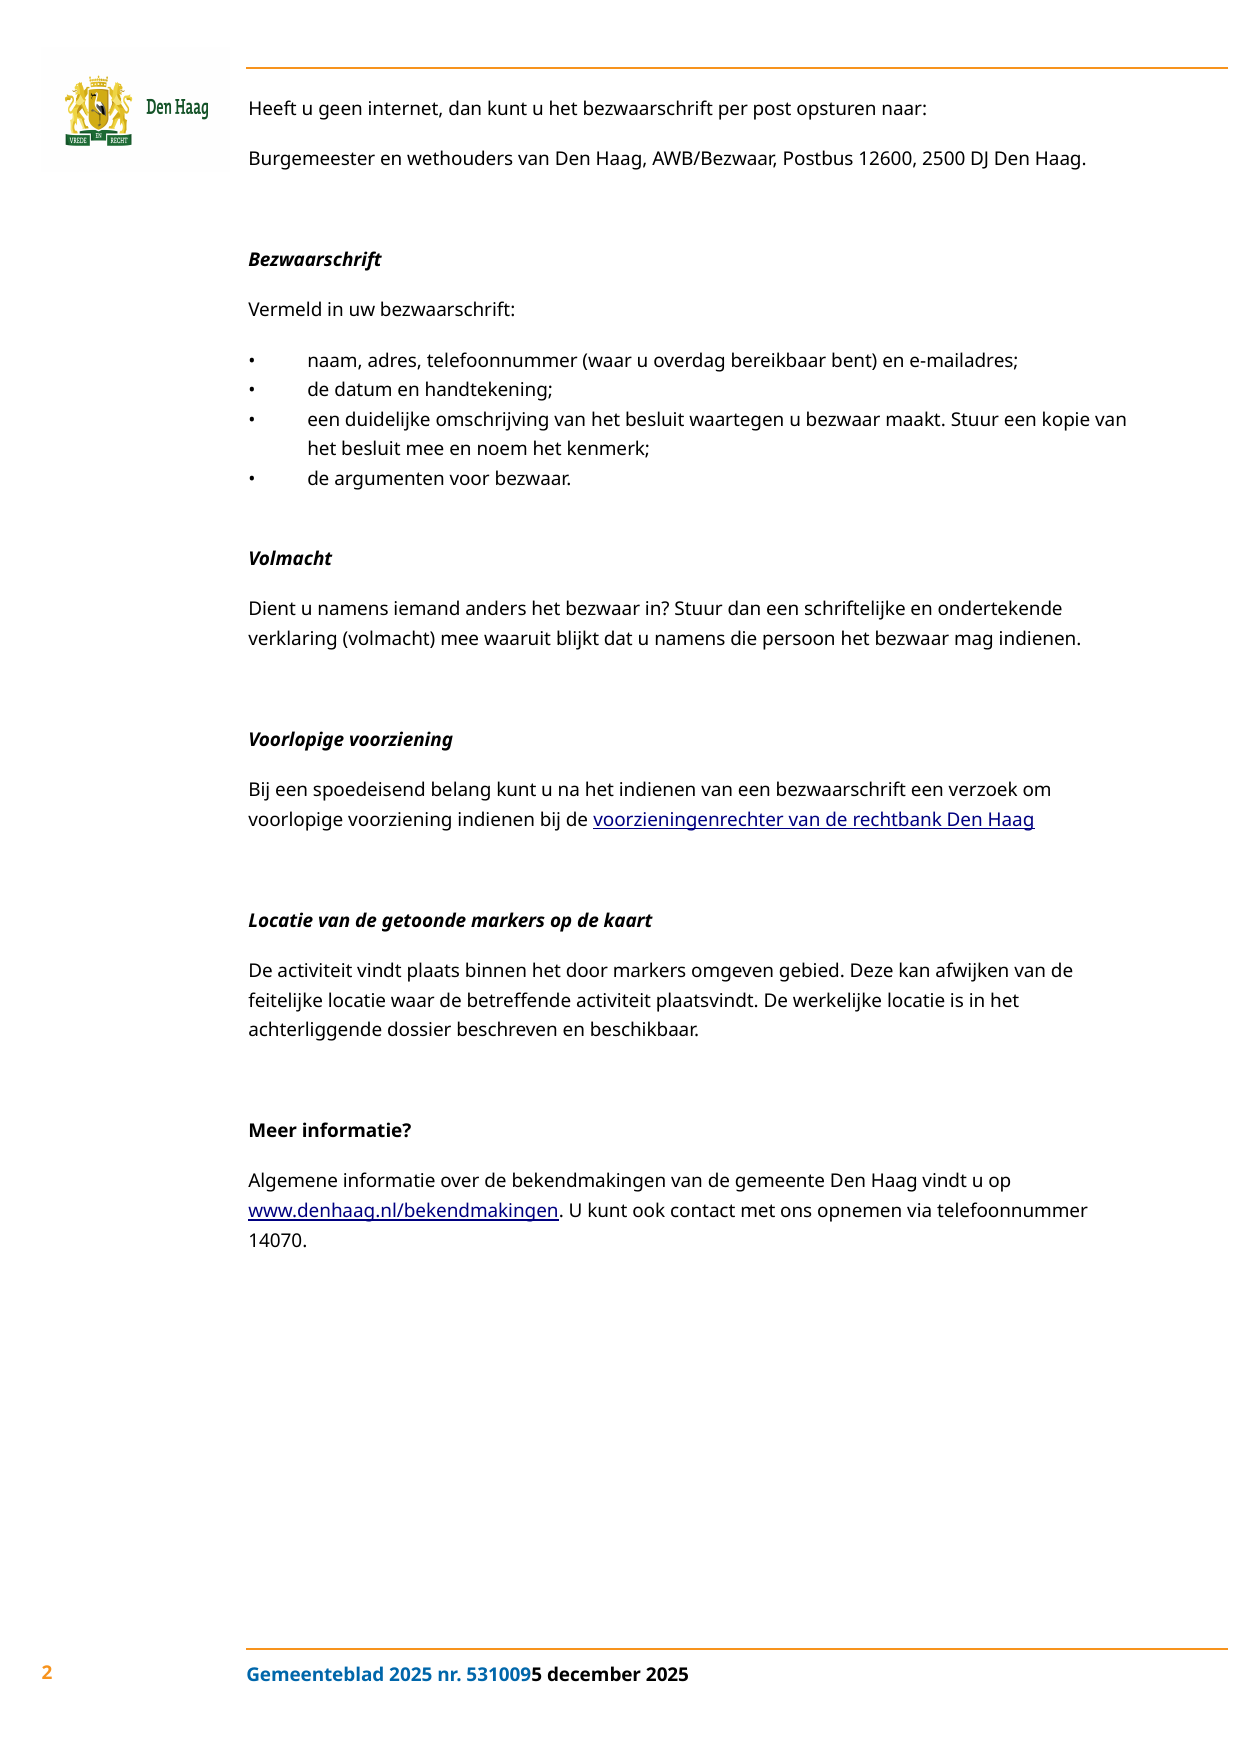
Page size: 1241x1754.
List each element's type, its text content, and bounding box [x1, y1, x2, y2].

list de datum en handtekening; [248, 376, 1152, 402]
text Heeft u geen internet, dan kunt u het bezwaarschrift per post opsturen naar: [248, 95, 1152, 121]
text Meer informatie? [248, 1117, 1152, 1143]
text Vermeld in uw bezwaarschrift: [248, 296, 1152, 322]
list de argumenten voor bezwaar. [248, 465, 1152, 491]
text Volmacht [248, 545, 1152, 571]
text Voorlopige voorziening [248, 726, 1152, 752]
picture [41, 47, 231, 172]
text Dient u namens iemand anders het bezwaar in? Stuur dan een schriftelijke en ondertekende verklaring (volmacht) mee waaruit blijkt dat u namens die persoon het bezwaar mag indienen. [248, 596, 1152, 651]
list naam, adres, telefoonnummer (waar u overdag bereikbaar bent) en e-mailadres; [248, 347, 1152, 373]
list een duidelijke omschrijving van het besluit waartegen u bezwaar maakt. Stuur een kopie van het besluit mee en noem het kenmerk; [248, 406, 1152, 461]
text Burgemeester en wethouders van Den Haag, AWB/Bezwaar, Postbus 12600, 2500 DJ Den Haag. [248, 145, 1152, 171]
text Algemene informatie over de bekendmakingen van de gemeente Den Haag vindt u op www.denhaag.nl/bekendmakingen. U kunt ook contact met ons opnemen via telefoonnummer 14070. [248, 1168, 1152, 1253]
text Bezwaarschrift [248, 246, 1152, 272]
text De activiteit vindt plaats binnen het door markers omgeven gebied. Deze kan afwijken van de feitelijke locatie waar de betreffende activiteit plaatsvindt. De werkelijke locatie is in het achterliggende dossier beschreven en beschikbaar. [248, 957, 1152, 1042]
text Bij een spoedeisend belang kunt u na het indienen van een bezwaarschrift een verzoek om voorlopige voorziening indienen bij de voorzieningenrechter van de rechtbank Den Haag [248, 776, 1152, 832]
text Locatie van de getoonde markers op de kaart [248, 907, 1152, 933]
